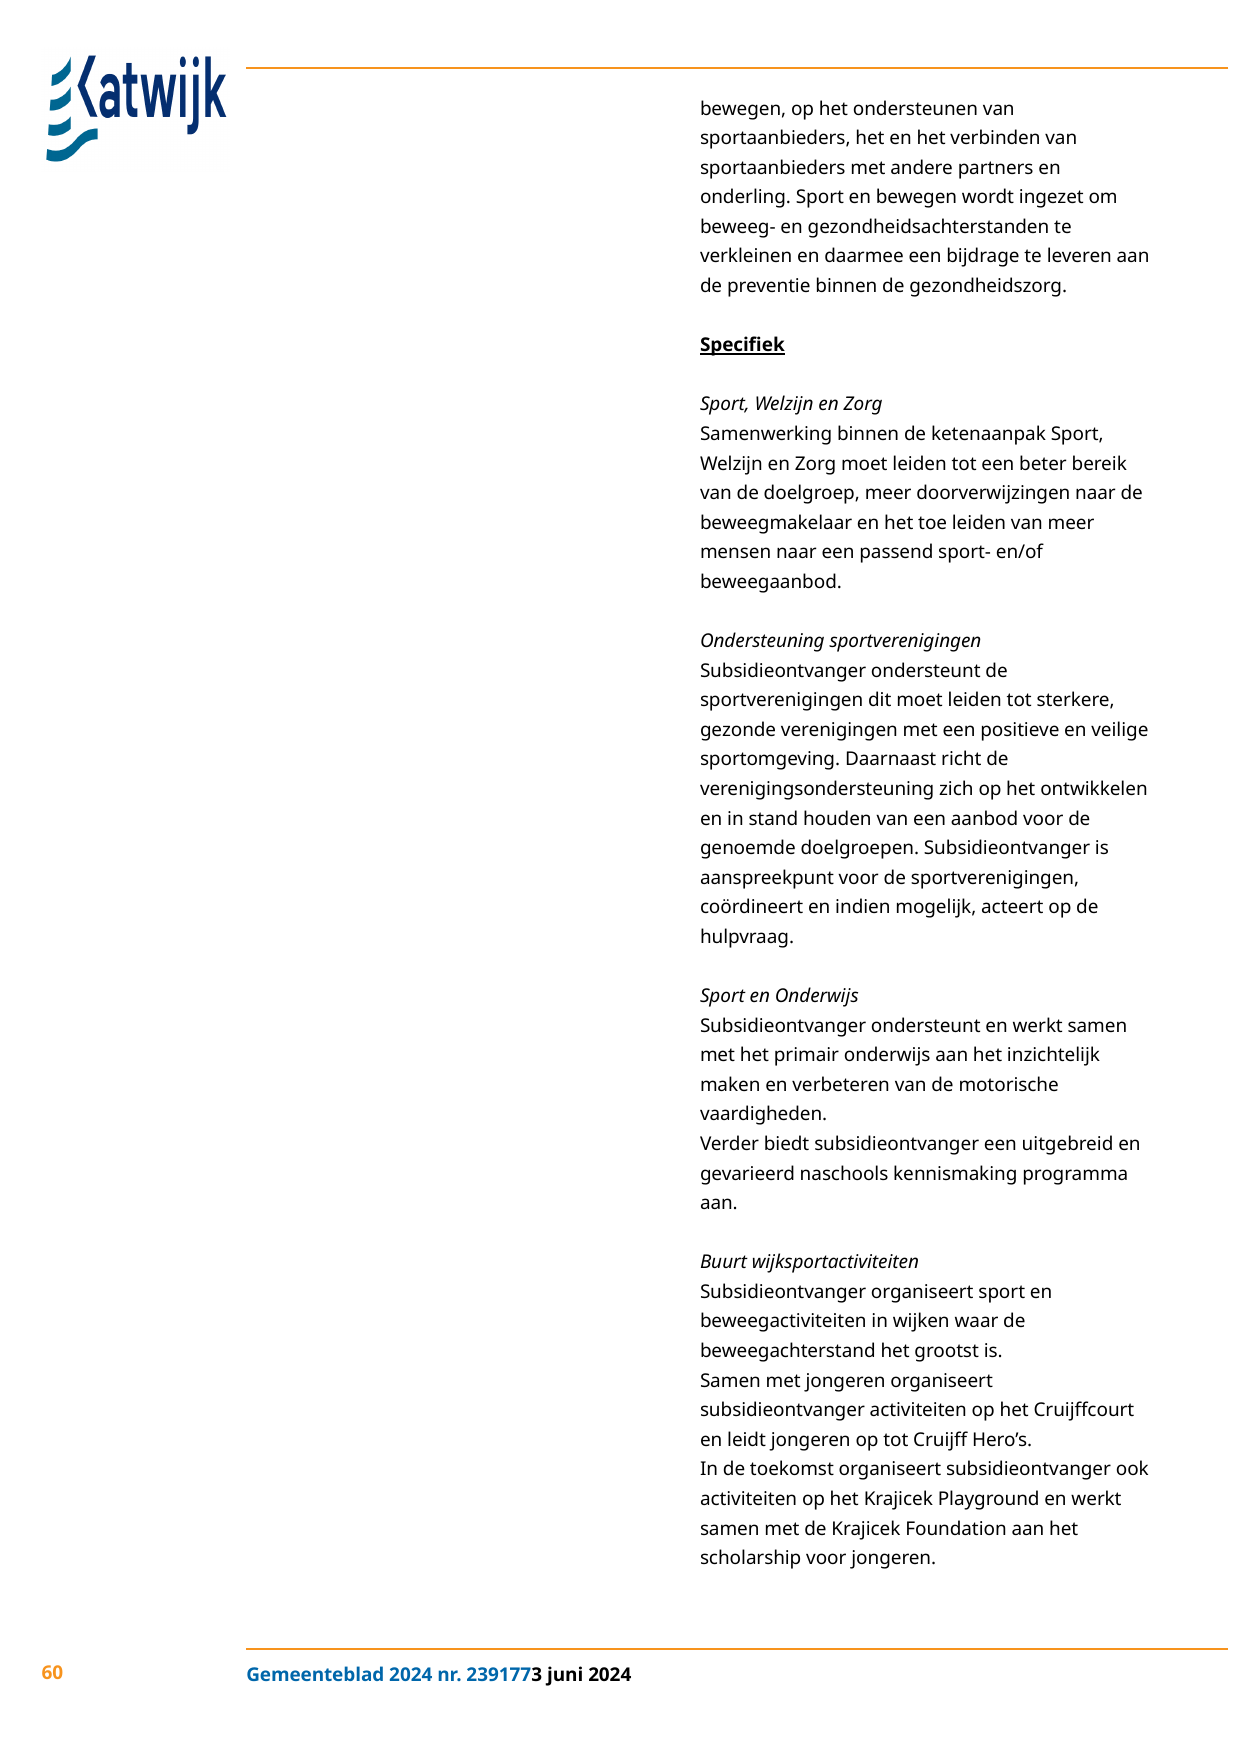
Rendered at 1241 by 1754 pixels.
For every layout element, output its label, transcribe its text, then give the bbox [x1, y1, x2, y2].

table_cell bewegen, op het ondersteunen van sportaanbieders, het en het verbinden van sportaanbieders met andere partners en onderling. Sport en bewegen wordt ingezet om beweeg- en gezondheidsachterstanden te verkleinen en daarmee een bijdrage te leveren aan de preventie binnen de gezondheidszorg. Specifiek Sport, Welzijn en Zorg Samenwerking binnen de ketenaanpak Sport, Welzijn en Zorg moet leiden tot een beter bereik van de doelgroep, meer doorverwijzingen naar de beweegmakelaar en het toe leiden van meer mensen naar een passend sport- en/of beweegaanbod. Ondersteuning sportverenigingen Subsidieontvanger ondersteunt de sportverenigingen dit moet leiden tot sterkere, gezonde verenigingen met een positieve en veilige sportomgeving. Daarnaast richt de verenigingsondersteuning zich op het ontwikkelen en in stand houden van een aanbod voor de genoemde doelgroepen. Subsidieontvanger is aanspreekpunt voor de sportverenigingen, coördineert en indien mogelijk, acteert op de hulpvraag. Sport en Onderwijs Subsidieontvanger ondersteunt en werkt samen met het primair onderwijs aan het inzichtelijk maken en verbeteren van de motorische vaardigheden. Verder biedt subsidieontvanger een uitgebreid en gevarieerd naschools kennismaking programma aan. Buurt wijksportactiviteiten Subsidieontvanger organiseert sport en beweegactiviteiten in wijken waar de beweegachterstand het grootst is. Samen met jongeren organiseert subsidieontvanger activiteiten op het Cruijffcourt en leidt jongeren op tot Cruijff Hero’s. In de toekomst organiseert subsidieontvanger ook activiteiten op het Krajicek Playground en werkt samen met de Krajicek Foundation aan het scholarship voor jongeren. [700, 95, 1152, 1600]
picture [41, 47, 231, 172]
table_cell [248, 95, 700, 1600]
